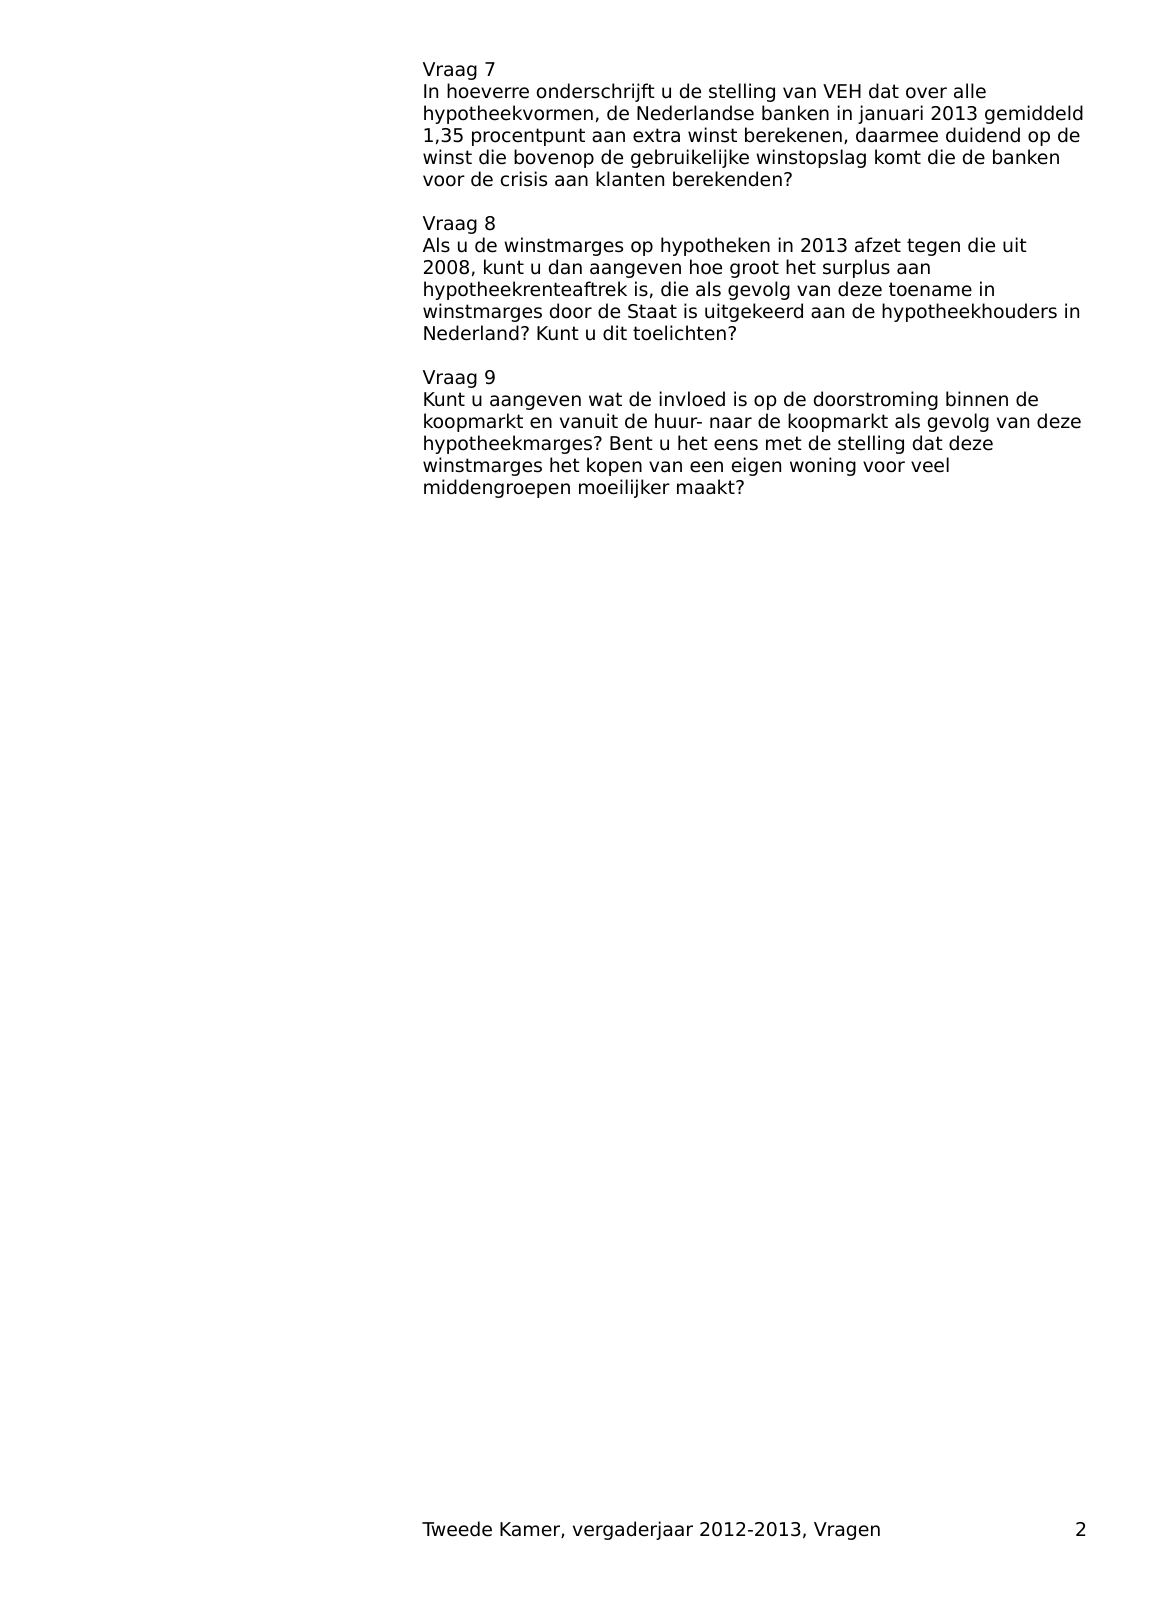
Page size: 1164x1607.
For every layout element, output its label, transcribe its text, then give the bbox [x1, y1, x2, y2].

text Als u de winstmarges op hypotheken in 2013 afzet tegen die uit 2008, kunt u dan aangeven hoe groot het surplus aan hypotheekrenteaftrek is, die als gevolg van deze toename in winstmarges door de Staat is uitgekeerd aan de hypotheekhouders in Nederland? Kunt u dit toelichten? [422, 235, 1087, 345]
text Vraag 7 [422, 59, 1087, 81]
text Kunt u aangeven wat de invloed is op de doorstroming binnen de koopmarkt en vanuit de huur- naar de koopmarkt als gevolg van deze hypotheekmarges? Bent u het eens met de stelling dat deze winstmarges het kopen van een eigen woning voor veel middengroepen moeilijker maakt? [422, 389, 1087, 499]
text Vraag 9 [422, 367, 1087, 389]
text Vraag 8 [422, 213, 1087, 235]
text In hoeverre onderschrijft u de stelling van VEH dat over alle hypotheekvormen, de Nederlandse banken in januari 2013 gemiddeld 1,35 procentpunt aan extra winst berekenen, daarmee duidend op de winst die bovenop de gebruikelijke winstopslag komt die de banken voor de crisis aan klanten berekenden? [422, 81, 1087, 191]
